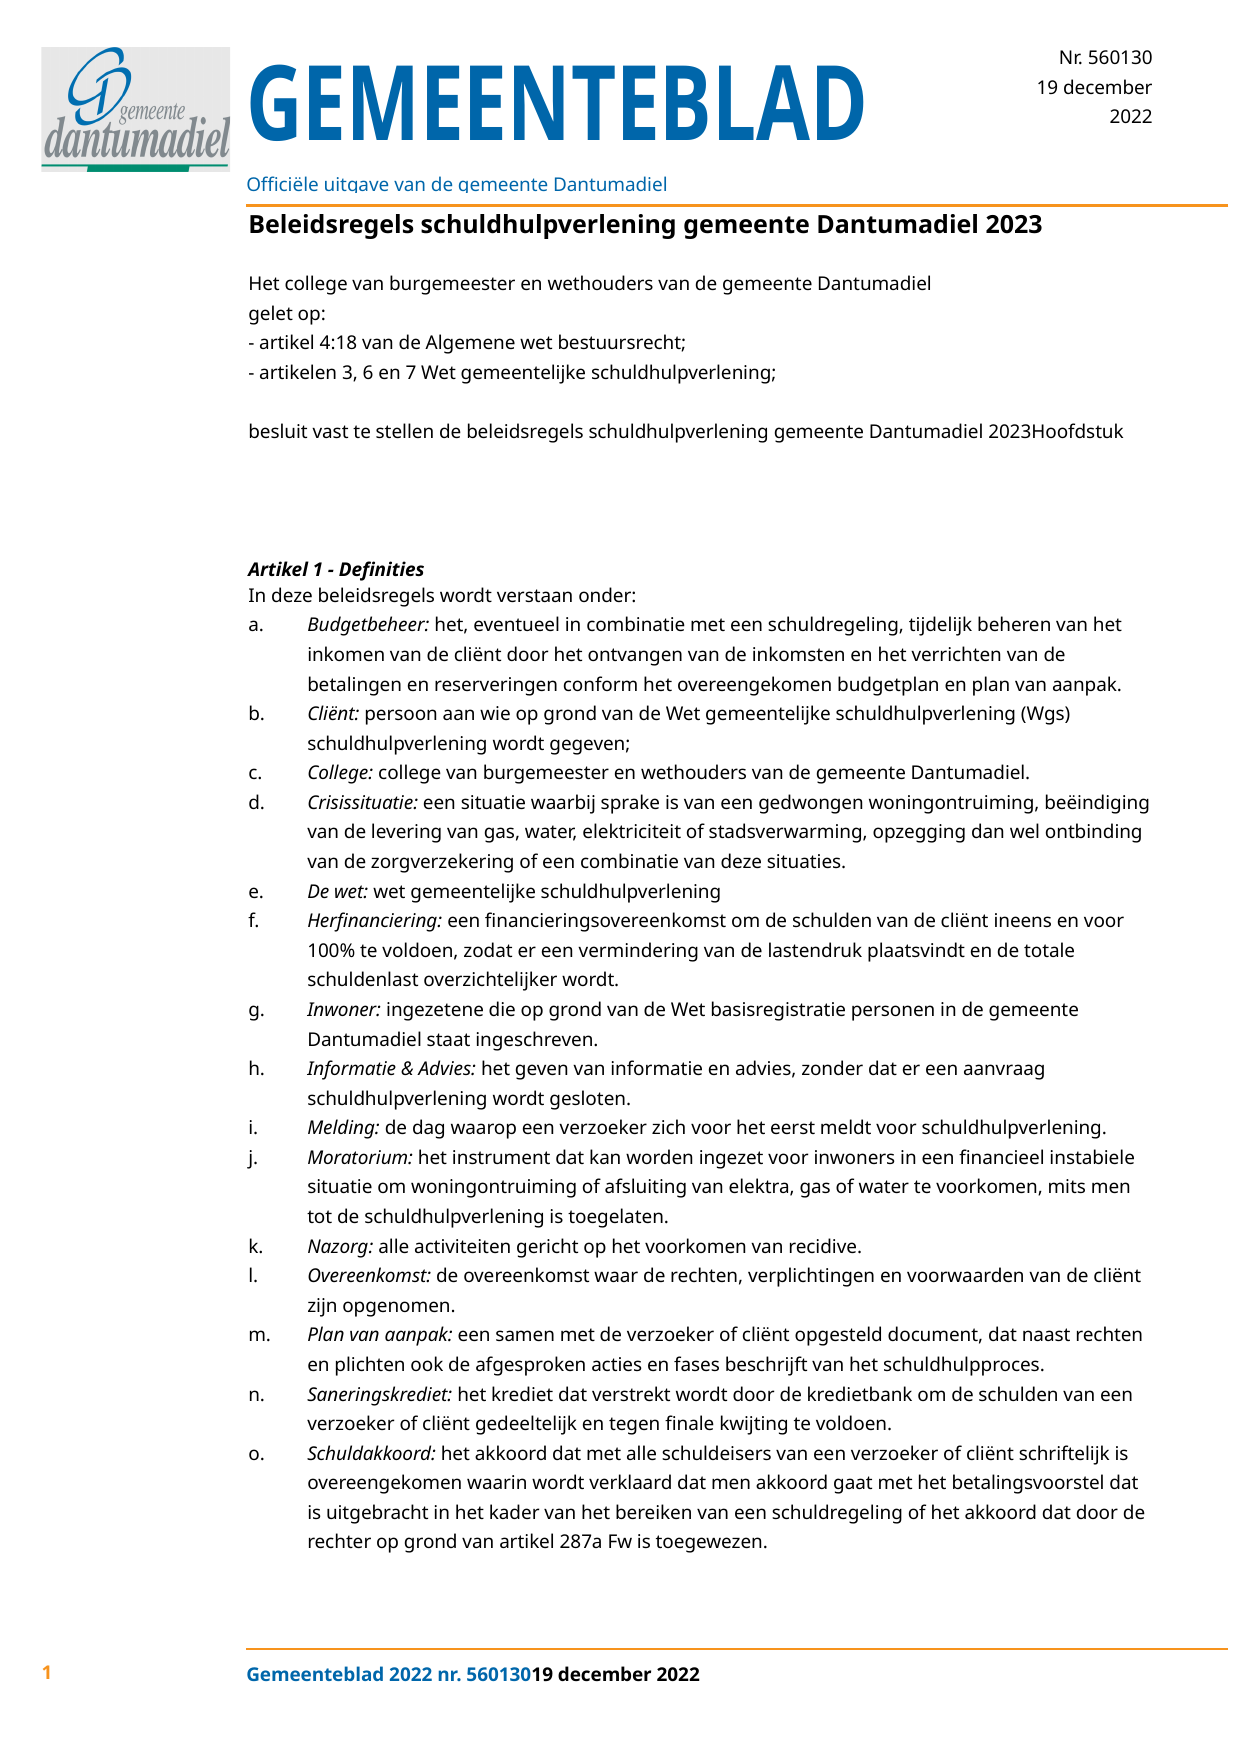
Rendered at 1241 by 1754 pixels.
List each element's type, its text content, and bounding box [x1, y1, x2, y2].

list De wet: wet gemeentelijke schuldhulpverlening [248, 878, 1152, 903]
picture [41, 47, 231, 172]
list Nazorg: alle activiteiten gericht op het voorkomen van recidive. [248, 1233, 1152, 1258]
list Overeenkomst: de overeenkomst waar de rechten, verplichtingen en voorwaarden van de cliënt zijn opgenomen. [248, 1262, 1152, 1318]
list Budgetbeheer: het, eventueel in combinatie met een schuldregeling, tijdelijk beheren van het inkomen van de cliënt door het ontvangen van de inkomsten en het verrichten van de betalingen en reserveringen conform het overeengekomen budgetplan en plan van aanpak. [248, 612, 1152, 696]
list Plan van aanpak: een samen met de verzoeker of cliënt opgesteld document, dat naast rechten en plichten ook de afgesproken acties en fases beschrijft van het schuldhulpproces. [248, 1322, 1152, 1377]
list Informatie & Advies: het geven van informatie en advies, zonder dat er een aanvraag schuldhulpverlening wordt gesloten. [248, 1055, 1152, 1111]
text Artikel 1 - Definities [248, 556, 1152, 582]
list Herfinanciering: een financieringsovereenkomst om de schulden van de cliënt ineens en voor 100% te voldoen, zodat er een vermindering van de lastendruk plaatsvindt en de totale schuldenlast overzichtelijker wordt. [248, 907, 1152, 992]
list Melding: de dag waarop een verzoeker zich voor het eerst meldt voor schuldhulpverlening. [248, 1114, 1152, 1140]
list College: college van burgemeester en wethouders van de gemeente Dantumadiel. [248, 759, 1152, 785]
text Beleidsregels schuldhulpverlening gemeente Dantumadiel 2023 [248, 207, 1152, 241]
text In deze beleidsregels wordt verstaan onder: [248, 582, 1152, 608]
list Cliënt: persoon aan wie op grond van de Wet gemeentelijke schuldhulpverlening (Wgs) schuldhulpverlening wordt gegeven; [248, 700, 1152, 756]
list Crisissituatie: een situatie waarbij sprake is van een gedwongen woningontruiming, beëindiging van de levering van gas, water, elektriciteit of stadsverwarming, opzegging dan wel ontbinding van de zorgverzekering of een combinatie van deze situaties. [248, 789, 1152, 874]
text - artikel 4:18 van de Algemene wet bestuursrecht; [248, 329, 1152, 355]
text gelet op: [248, 300, 1152, 326]
text - artikelen 3, 6 en 7 Wet gemeentelijke schuldhulpverlening; [248, 359, 1152, 385]
list Moratorium: het instrument dat kan worden ingezet voor inwoners in een financieel instabiele situatie om woningontruiming of afsluiting van elektra, gas of water te voorkomen, mits men tot de schuldhulpverlening is toegelaten. [248, 1144, 1152, 1229]
list Saneringskrediet: het krediet dat verstrekt wordt door de kredietbank om de schulden van een verzoeker of cliënt gedeeltelijk en tegen finale kwijting te voldoen. [248, 1381, 1152, 1436]
text Het college van burgemeester en wethouders van de gemeente Dantumadiel [248, 270, 1152, 296]
text besluit vast te stellen de beleidsregels schuldhulpverlening gemeente Dantumadiel 2023Hoofdstuk [248, 418, 1152, 444]
list Schuldakkoord: het akkoord dat met alle schuldeisers van een verzoeker of cliënt schriftelijk is overeengekomen waarin wordt verklaard dat men akkoord gaat met het betalingsvoorstel dat is uitgebracht in het kader van het bereiken van een schuldregeling of het akkoord dat door de rechter op grond van artikel 287a Fw is toegewezen. [248, 1440, 1152, 1554]
list Inwoner: ingezetene die op grond van de Wet basisregistratie personen in de gemeente Dantumadiel staat ingeschreven. [248, 996, 1152, 1051]
